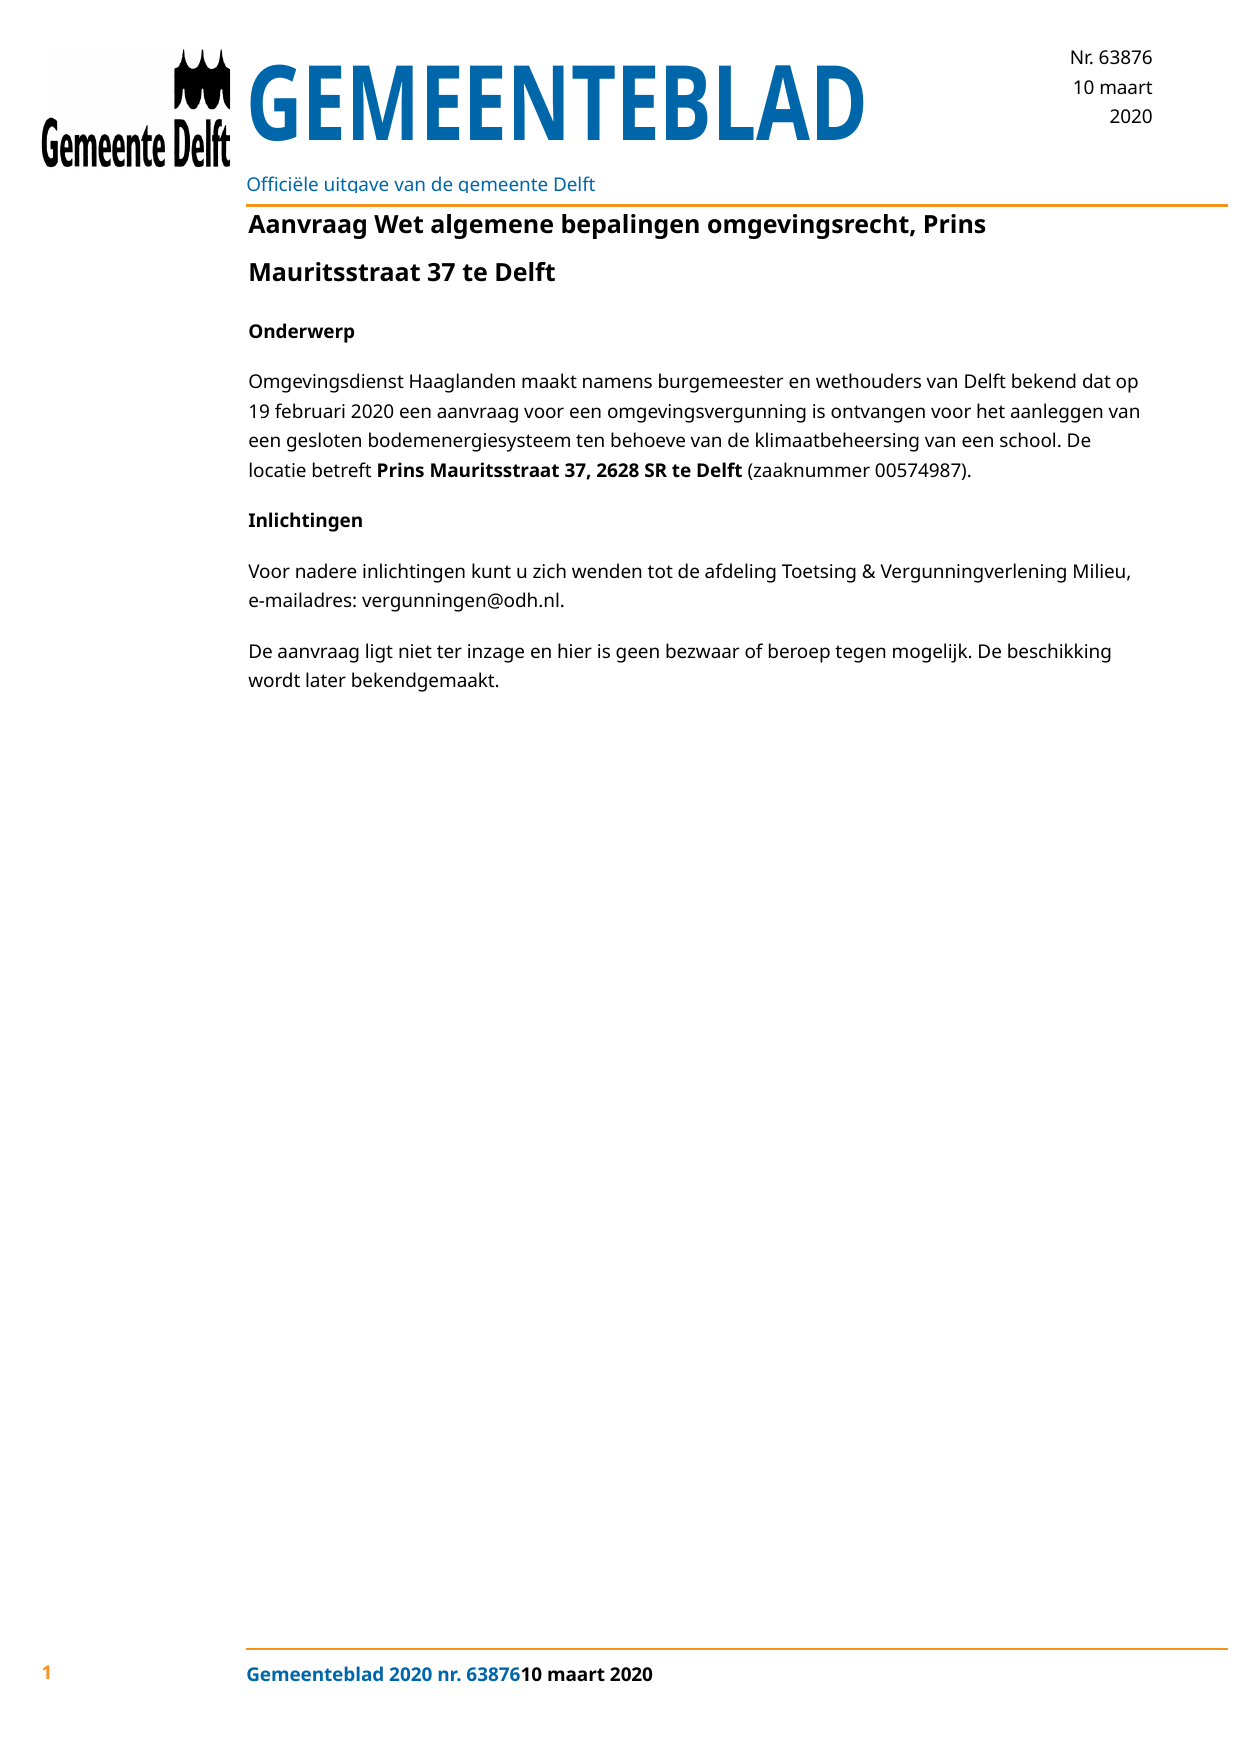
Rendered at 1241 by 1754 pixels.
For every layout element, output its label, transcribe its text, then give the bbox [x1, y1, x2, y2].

text Aanvraag Wet algemene bepalingen omgevingsrecht, Prins Mauritsstraat 37 te Delft [248, 207, 1152, 288]
text Inlichtingen [248, 507, 1152, 533]
text Voor nadere inlichtingen kunt u zich wenden tot de afdeling Toetsing & Vergunningverlening Milieu, e-mailadres: vergunningen@odh.nl. [248, 558, 1152, 613]
picture [41, 47, 231, 172]
text Omgevingsdienst Haaglanden maakt namens burgemeester en wethouders van Delft bekend dat op 19 februari 2020 een aanvraag voor een omgevingsvergunning is ontvangen voor het aanleggen van een gesloten bodemenergiesysteem ten behoeve van de klimaatbeheersing van een school. De locatie betreft Prins Mauritsstraat 37, 2628 SR te Delft (zaaknummer 00574987). [248, 368, 1152, 483]
text De aanvraag ligt niet ter inzage en hier is geen bezwaar of beroep tegen mogelijk. De beschikking wordt later bekendgemaakt. [248, 638, 1152, 693]
text Onderwerp [248, 318, 1152, 344]
